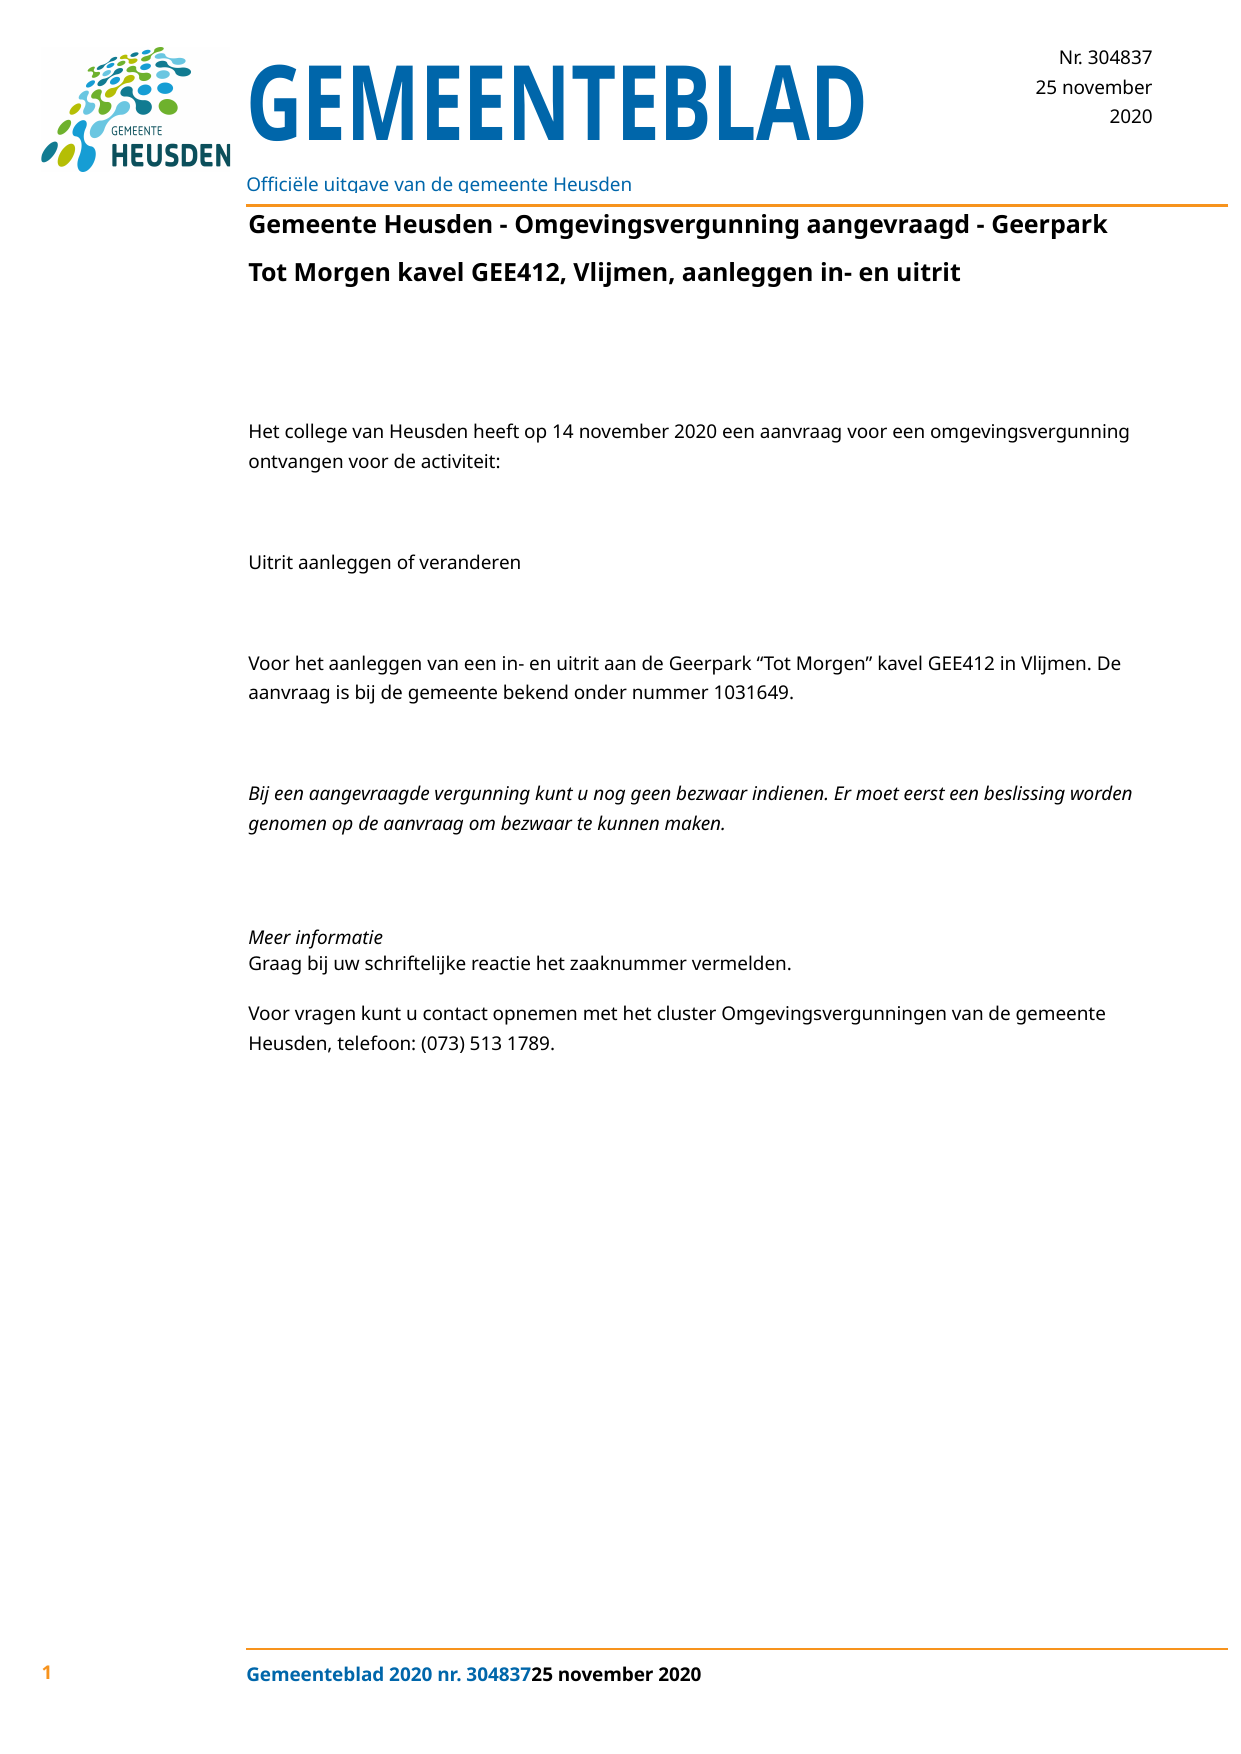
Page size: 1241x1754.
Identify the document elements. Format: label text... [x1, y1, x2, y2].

text Voor het aanleggen van een in- en uitrit aan de Geerpark “Tot Morgen” kavel GEE412 in Vlijmen. De aanvraag is bij de gemeente bekend onder nummer 1031649. [248, 650, 1152, 705]
text Gemeente Heusden - Omgevingsvergunning aangevraagd - Geerpark Tot Morgen kavel GEE412, Vlijmen, aanleggen in- en uitrit [248, 207, 1152, 288]
text Meer informatie [248, 924, 1152, 950]
text Het college van Heusden heeft op 14 november 2020 een aanvraag voor een omgevingsvergunning ontvangen voor de activiteit: [248, 419, 1152, 474]
picture [41, 47, 231, 172]
text Bij een aangevraagde vergunning kunt u nog geen bezwaar indienen. Er moet eerst een beslissing worden genomen op de aanvraag om bezwaar te kunnen maken. [248, 780, 1152, 836]
text Voor vragen kunt u contact opnemen met het cluster Omgevingsvergunningen van de gemeente Heusden, telefoon: (073) 513 1789. [248, 1001, 1152, 1056]
text Uitrit aanleggen of veranderen [248, 549, 1152, 575]
text Graag bij uw schriftelijke reactie het zaaknummer vermelden. [248, 950, 1152, 976]
